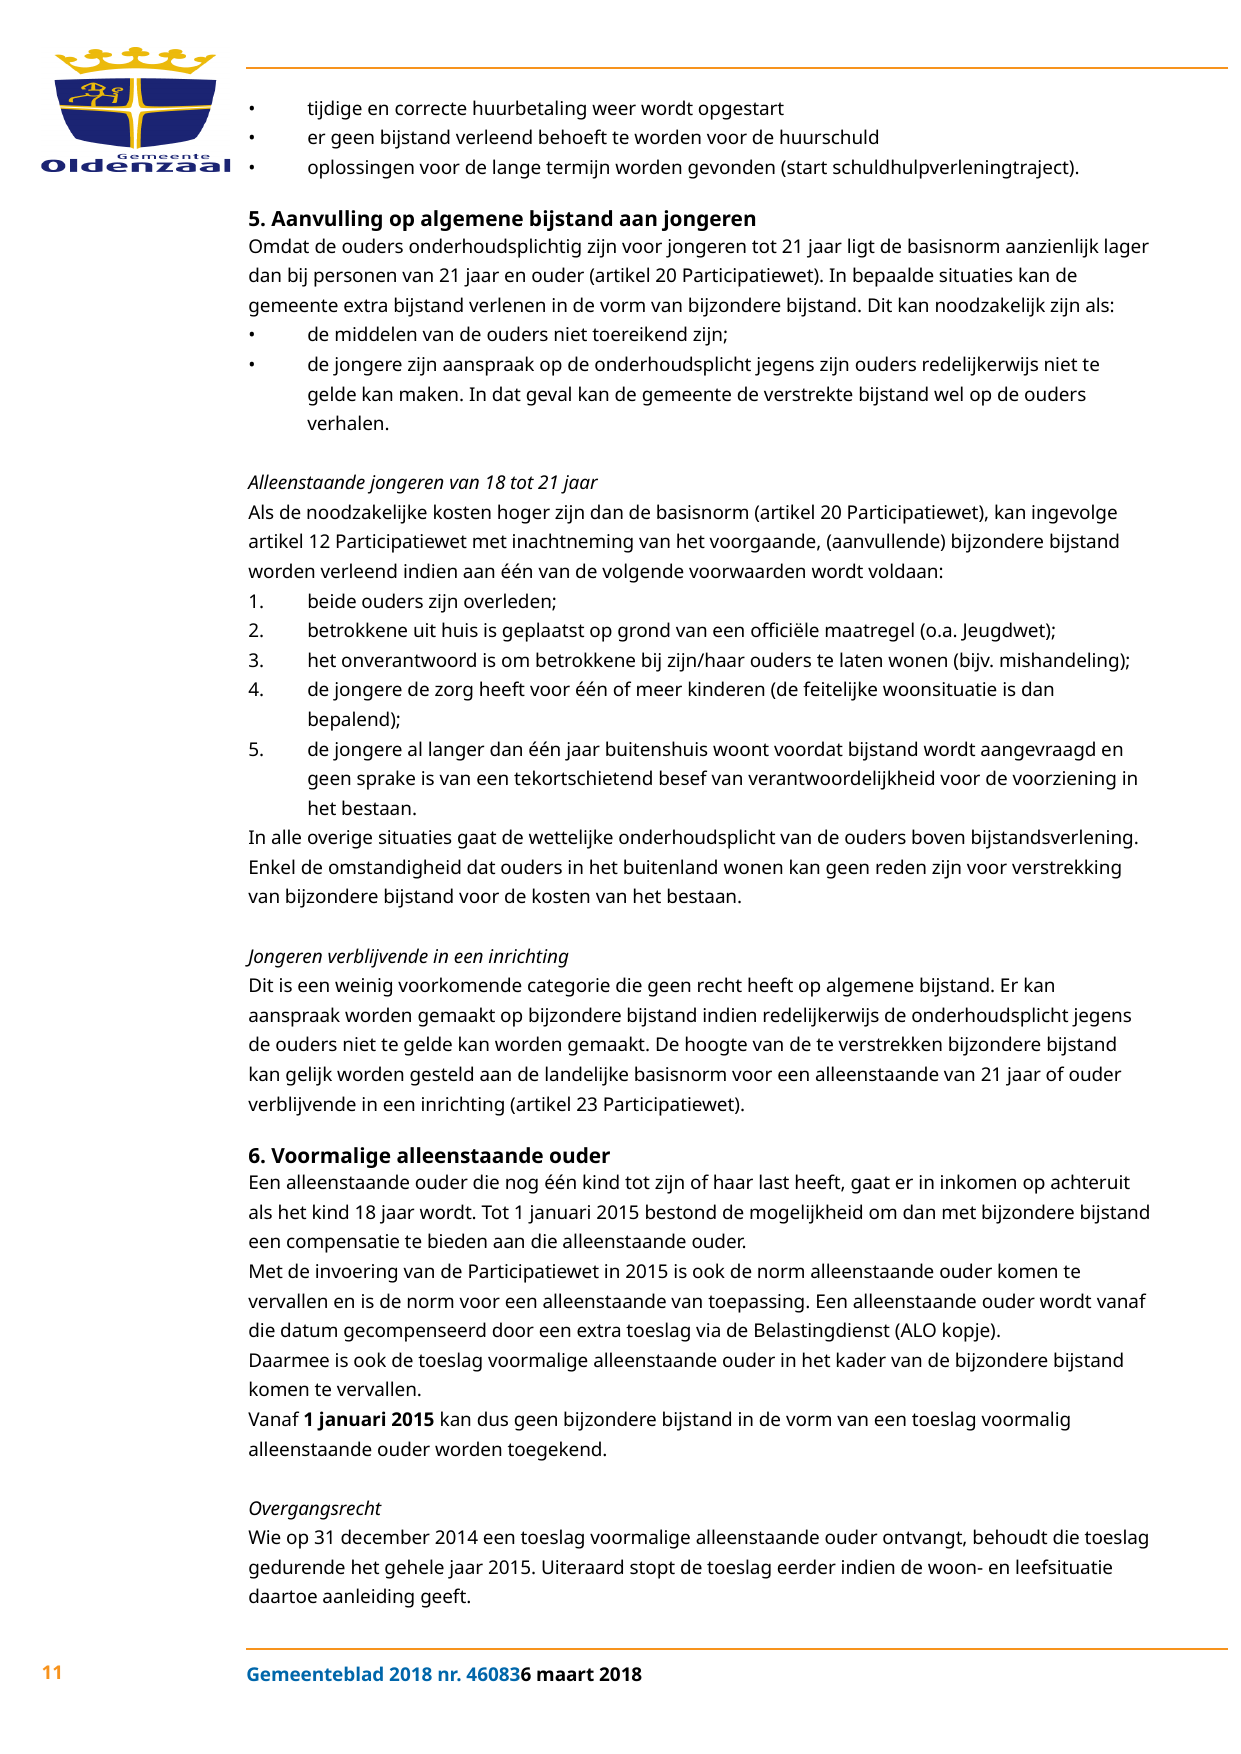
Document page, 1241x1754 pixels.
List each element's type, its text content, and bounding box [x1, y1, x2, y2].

picture [41, 47, 231, 172]
text Jongeren verblijvende in een inrichting [248, 943, 1152, 968]
text In alle overige situaties gaat de wettelijke onderhoudsplicht van de ouders boven bijstandsverlening. Enkel de omstandigheid dat ouders in het buitenland wonen kan geen reden zijn voor verstrekking van bijzondere bijstand voor de kosten van het bestaan. [248, 824, 1152, 909]
list oplossingen voor de lange termijn worden gevonden (start schuldhulpverleningtraject). [248, 154, 1152, 180]
text 6. Voormalige alleenstaande ouder [248, 1141, 1152, 1169]
text 5. Aanvulling op algemene bijstand aan jongeren [248, 204, 1152, 233]
text Dit is een weinig voorkomende categorie die geen recht heeft op algemene bijstand. Er kan aanspraak worden gemaakt op bijzondere bijstand indien redelijkerwijs de onderhoudsplicht jegens de ouders niet te gelde kan worden gemaakt. De hoogte van de te verstrekken bijzondere bijstand kan gelijk worden gesteld aan de landelijke basisnorm voor een alleenstaande van 21 jaar of ouder verblijvende in een inrichting (artikel 23 Participatiewet). [248, 972, 1152, 1116]
text Daarmee is ook de toeslag voormalige alleenstaande ouder in het kader van de bijzondere bijstand komen te vervallen. [248, 1347, 1152, 1402]
list de jongere de zorg heeft voor één of meer kinderen (de feitelijke woonsituatie is dan bepalend); [248, 677, 1152, 732]
text Als de noodzakelijke kosten hoger zijn dan de basisnorm (artikel 20 Participatiewet), kan ingevolge artikel 12 Participatiewet met inachtneming van het voorgaande, (aanvullende) bijzondere bijstand worden verleend indien aan één van de volgende voorwaarden wordt voldaan: [248, 499, 1152, 584]
list er geen bijstand verleend behoeft te worden voor de huurschuld [248, 124, 1152, 150]
list de jongere zijn aanspraak op de onderhoudsplicht jegens zijn ouders redelijkerwijs niet te gelde kan maken. In dat geval kan de gemeente de verstrekte bijstand wel op de ouders verhalen. [248, 351, 1152, 436]
text Wie op 31 december 2014 een toeslag voormalige alleenstaande ouder ontvangt, behoudt die toeslag gedurende het gehele jaar 2015. Uiteraard stopt de toeslag eerder indien de woon- en leefsituatie daartoe aanleiding geeft. [248, 1524, 1152, 1609]
text Met de invoering van de Participatiewet in 2015 is ook de norm alleenstaande ouder komen te vervallen en is de norm voor een alleenstaande van toepassing. Een alleenstaande ouder wordt vanaf die datum gecompenseerd door een extra toeslag via de Belastingdienst (ALO kopje). [248, 1258, 1152, 1343]
list tijdige en correcte huurbetaling weer wordt opgestart [248, 95, 1152, 121]
text Alleenstaande jongeren van 18 tot 21 jaar [248, 469, 1152, 495]
text Een alleenstaande ouder die nog één kind tot zijn of haar last heeft, gaat er in inkomen op achteruit als het kind 18 jaar wordt. Tot 1 januari 2015 bestond de mogelijkheid om dan met bijzondere bijstand een compensatie te bieden aan die alleenstaande ouder. [248, 1169, 1152, 1254]
list het onverantwoord is om betrokkene bij zijn/haar ouders te laten wonen (bijv. mishandeling); [248, 647, 1152, 673]
list betrokkene uit huis is geplaatst op grond van een officiële maatregel (o.a. Jeugdwet); [248, 617, 1152, 643]
text Overgangsrecht [248, 1495, 1152, 1521]
list de jongere al langer dan één jaar buitenshuis woont voordat bijstand wordt aangevraagd en geen sprake is van een tekortschietend besef van verantwoordelijkheid voor de voorziening in het bestaan. [248, 736, 1152, 821]
list beide ouders zijn overleden; [248, 588, 1152, 613]
text Vanaf 1 januari 2015 kan dus geen bijzondere bijstand in de vorm van een toeslag voormalig alleenstaande ouder worden toegekend. [248, 1406, 1152, 1462]
list de middelen van de ouders niet toereikend zijn; [248, 322, 1152, 347]
text Omdat de ouders onderhoudsplichtig zijn voor jongeren tot 21 jaar ligt de basisnorm aanzienlijk lager dan bij personen van 21 jaar en ouder (artikel 20 Participatiewet). In bepaalde situaties kan de gemeente extra bijstand verlenen in de vorm van bijzondere bijstand. Dit kan noodzakelijk zijn als: [248, 233, 1152, 318]
